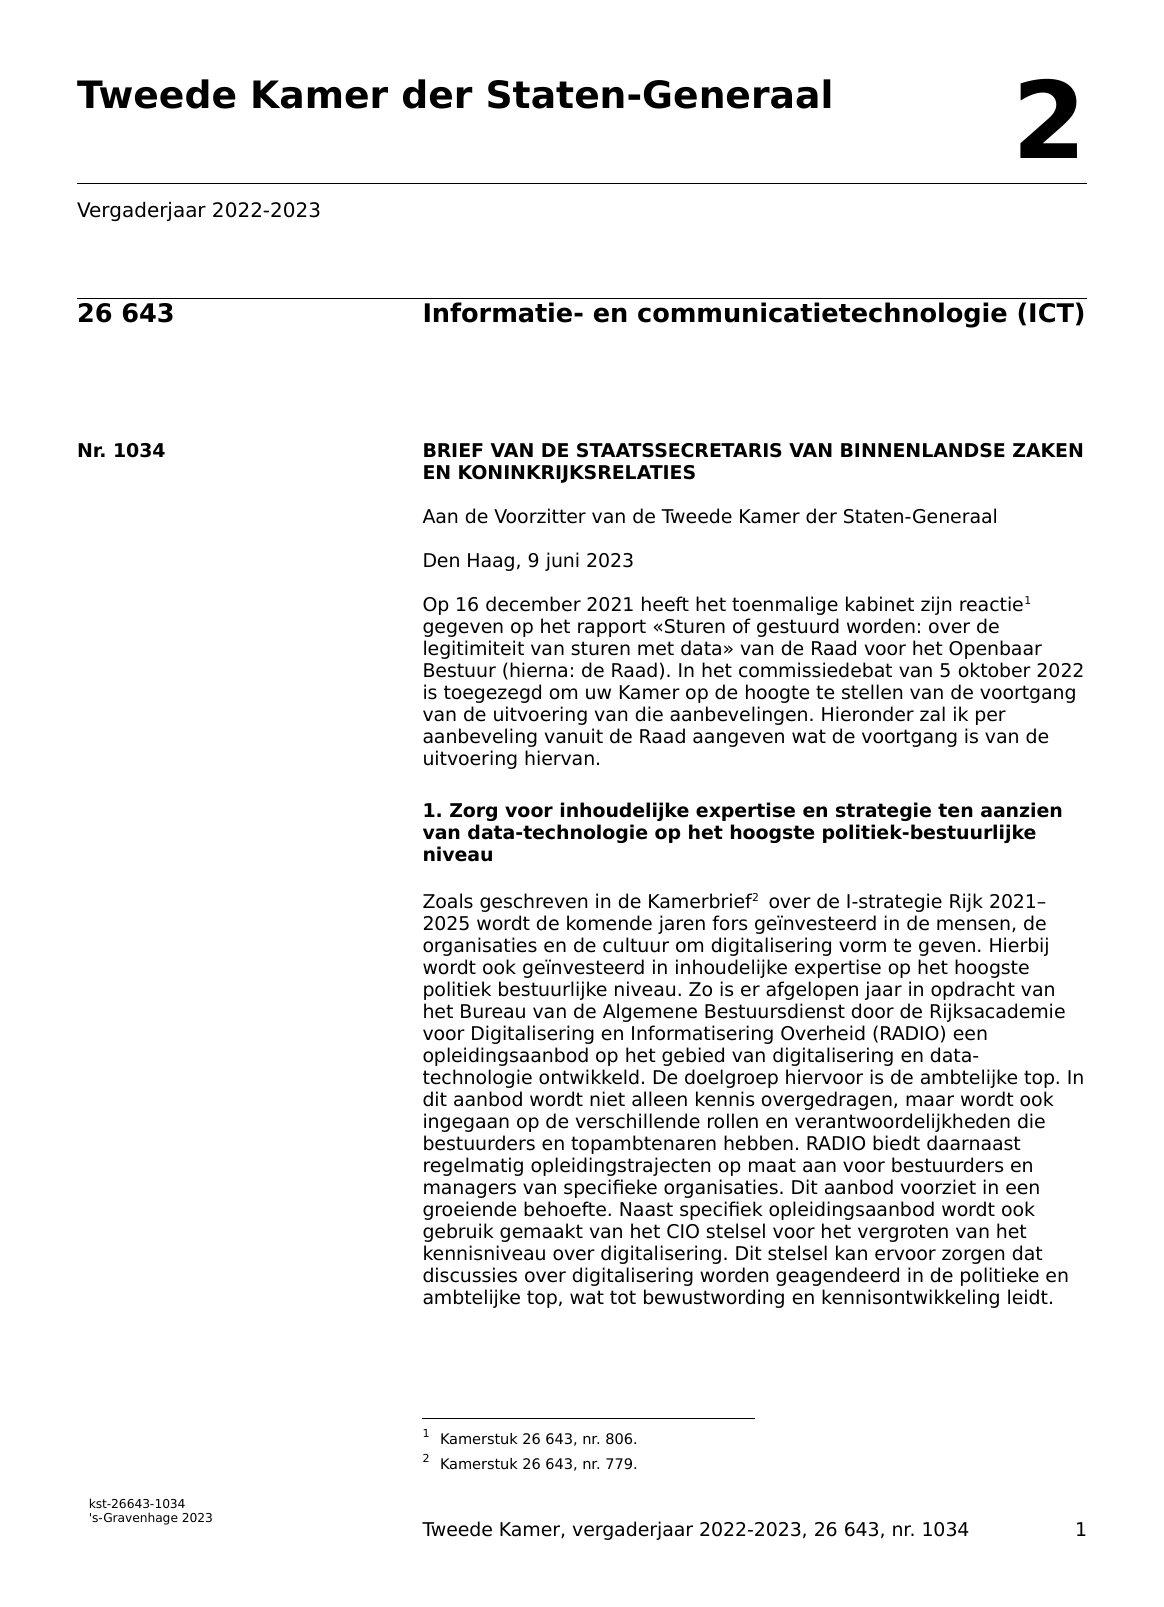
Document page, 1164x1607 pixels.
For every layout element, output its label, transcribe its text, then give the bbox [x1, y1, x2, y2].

text Aan de Voorzitter van de Tweede Kamer der Staten-Generaal [422, 506, 1087, 528]
table_cell Vergaderjaar 2022-2023 [77, 184, 1087, 298]
subtitle Nr. 1034 BRIEF VAN DE STAATSSECRETARIS VAN BINNENLANDSE ZAKEN EN KONINKRIJKSRELATIES [77, 440, 1087, 484]
subtitle 26 643 Informatie- en communicatietechnologie (ICT) [77, 299, 1087, 329]
table_header 2 [886, 59, 1087, 183]
subtitle 1. Zorg voor inhoudelijke expertise en strategie ten aanzien van data-technologie op het hoogste politiek-bestuurlijke niveau [422, 800, 1087, 866]
text Op 16 december 2021 heeft het toenmalige kabinet zijn reactie gegeven op het rapport «Sturen of gestuurd worden: over de legitimiteit van sturen met data» van de Raad voor het Openbaar Bestuur (hierna: de Raad). In het commissiedebat van 5 oktober 2022 is toegezegd om uw Kamer op de hoogte te stellen van de voortgang van de uitvoering van die aanbevelingen. Hieronder zal ik per aanbeveling vanuit de Raad aangeven wat de voortgang is van de uitvoering hiervan. [422, 594, 1087, 770]
text Kamerstuk 26 643, nr. 779. [422, 1452, 1087, 1474]
text kst-26643-1034 [88, 1497, 323, 1511]
text Den Haag, 9 juni 2023 [422, 550, 1087, 572]
text Zoals geschreven in de Kamerbrief over de I-strategie Rijk 2021–2025 wordt de komende jaren fors geïnvesteerd in de mensen, de organisaties en de cultuur om digitalisering vorm te geven. Hierbij wordt ook geïnvesteerd in inhoudelijke expertise op het hoogste politiek bestuurlijke niveau. Zo is er afgelopen jaar in opdracht van het Bureau van de Algemene Bestuursdienst door de Rijksacademie voor Digitalisering en Informatisering Overheid (RADIO) een opleidingsaanbod op het gebied van digitalisering en data-technologie ontwikkeld. De doelgroep hiervoor is de ambtelijke top. In dit aanbod wordt niet alleen kennis overgedragen, maar wordt ook ingegaan op de verschillende rollen en verantwoordelijkheden die bestuurders en topambtenaren hebben. RADIO biedt daarnaast regelmatig opleidingstrajecten op maat aan voor bestuurders en managers van specifieke organisaties. Dit aanbod voorziet in een groeiende behoefte. Naast specifiek opleidingsaanbod wordt ook gebruik gemaakt van het CIO stelsel voor het vergroten van het kennisniveau over digitalisering. Dit stelsel kan ervoor zorgen dat discussies over digitalisering worden geagendeerd in de politieke en ambtelijke top, wat tot bewustwording en kennisontwikkeling leidt. [422, 891, 1087, 1308]
text Kamerstuk 26 643, nr. 806. [422, 1427, 1087, 1449]
text 's-Gravenhage 2023 [88, 1511, 323, 1525]
table_header Tweede Kamer der Staten-Generaal [77, 59, 886, 183]
